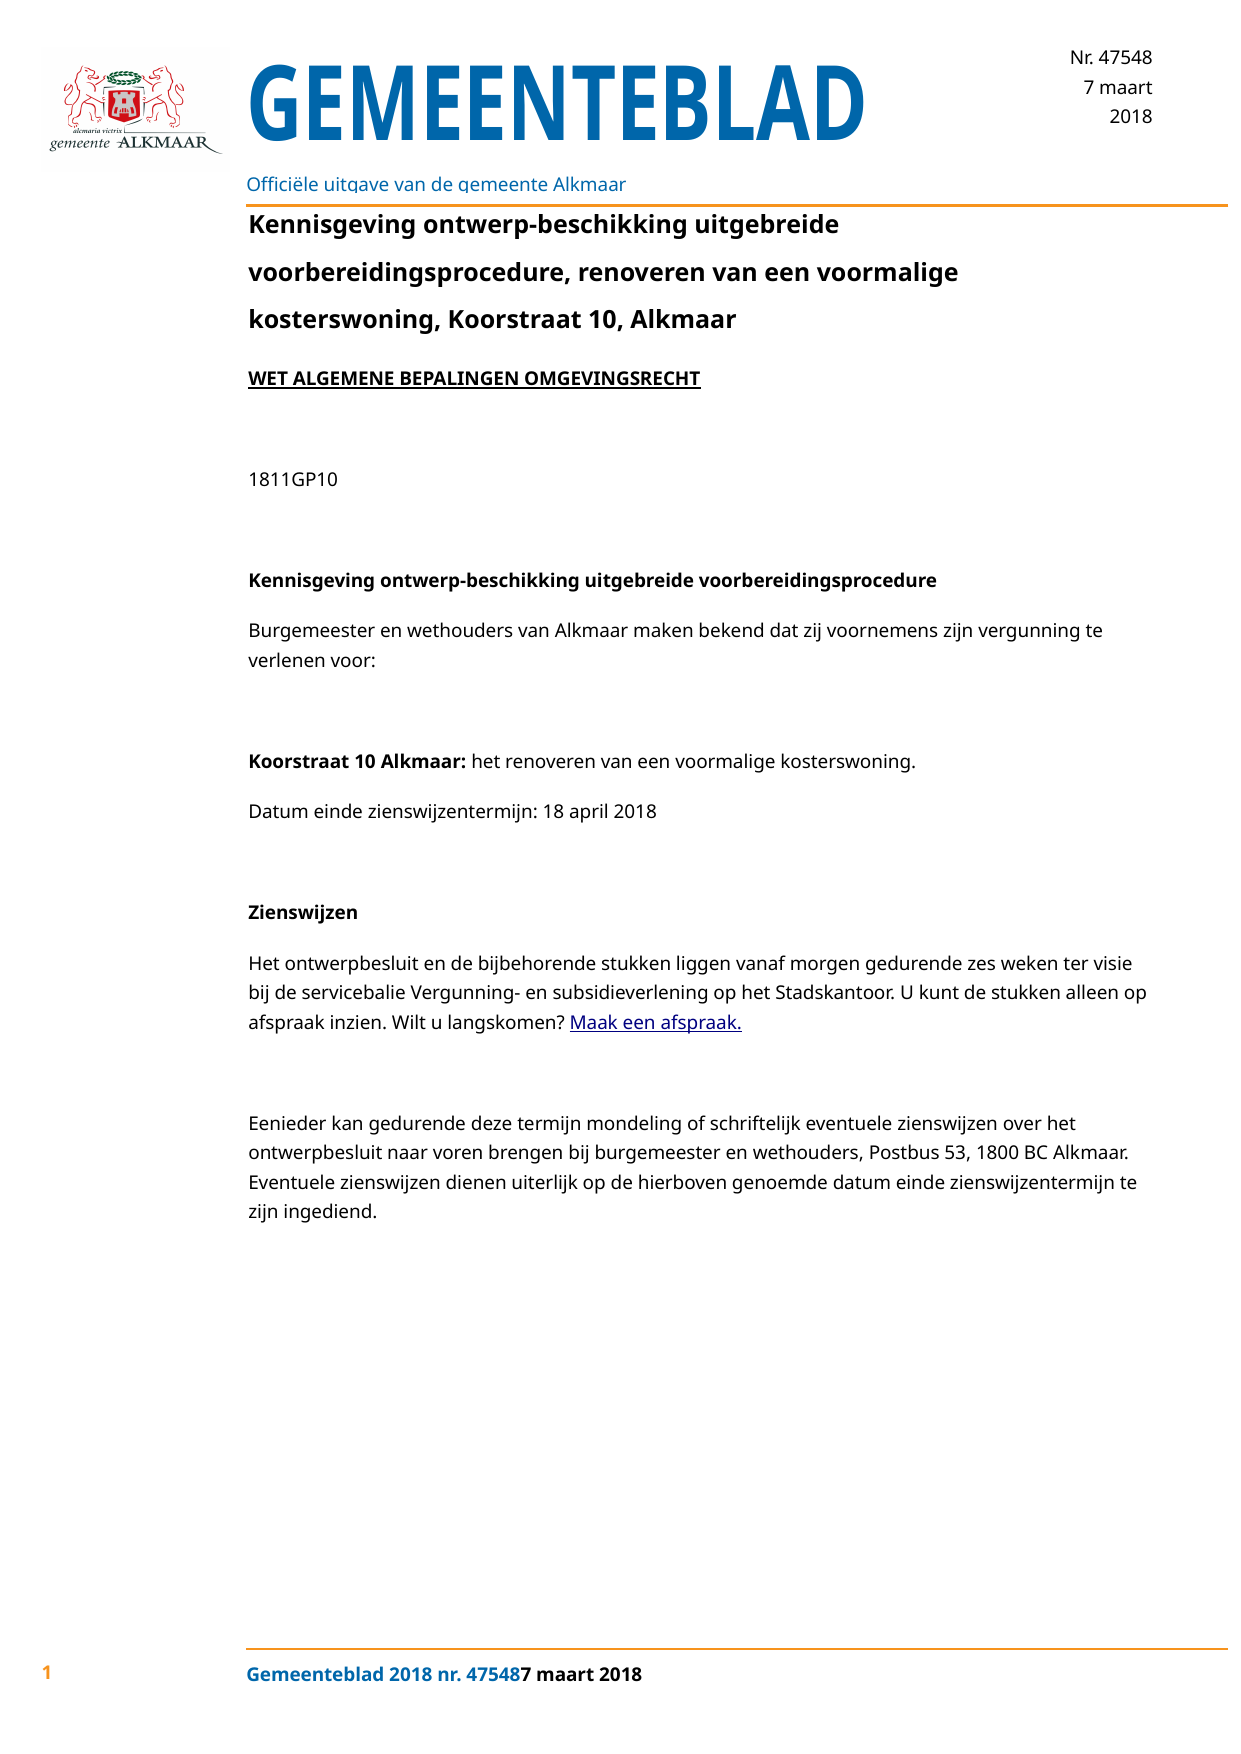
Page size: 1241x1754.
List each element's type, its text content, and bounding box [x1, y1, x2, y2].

text Datum einde zienswijzentermijn: 18 april 2018 [248, 798, 1152, 824]
text Kennisgeving ontwerp-beschikking uitgebreide voorbereidingsprocedure, renoveren van een voormalige kosterswoning, Koorstraat 10, Alkmaar [248, 207, 1152, 336]
text 1811GP10 [248, 466, 1152, 492]
text Het ontwerpbesluit en de bijbehorende stukken liggen vanaf morgen gedurende zes weken ter visie bij de servicebalie Vergunning- en subsidieverlening op het Stadskantoor. U kunt de stukken alleen op afspraak inzien. Wilt u langskomen? Maak een afspraak. [248, 950, 1152, 1034]
text Burgemeester en wethouders van Alkmaar maken bekend dat zij voornemens zijn vergunning te verlenen voor: [248, 618, 1152, 673]
text Koorstraat 10 Alkmaar: het renoveren van een voormalige kosterswoning. [248, 748, 1152, 774]
text Zienswijzen [248, 899, 1152, 925]
picture [41, 47, 231, 172]
text Kennisgeving ontwerp-beschikking uitgebreide voorbereidingsprocedure [248, 567, 1152, 593]
text WET ALGEMENE BEPALINGEN OMGEVINGSRECHT [248, 366, 1152, 391]
text Eenieder kan gedurende deze termijn mondeling of schriftelijk eventuele zienswijzen over het ontwerpbesluit naar voren brengen bij burgemeester en wethouders, Postbus 53, 1800 BC Alk­maar. Eventuele zienswijzen dienen uiterlijk op de hierboven genoemde datum einde zienswijzentermijn te zijn ingediend. [248, 1110, 1152, 1224]
